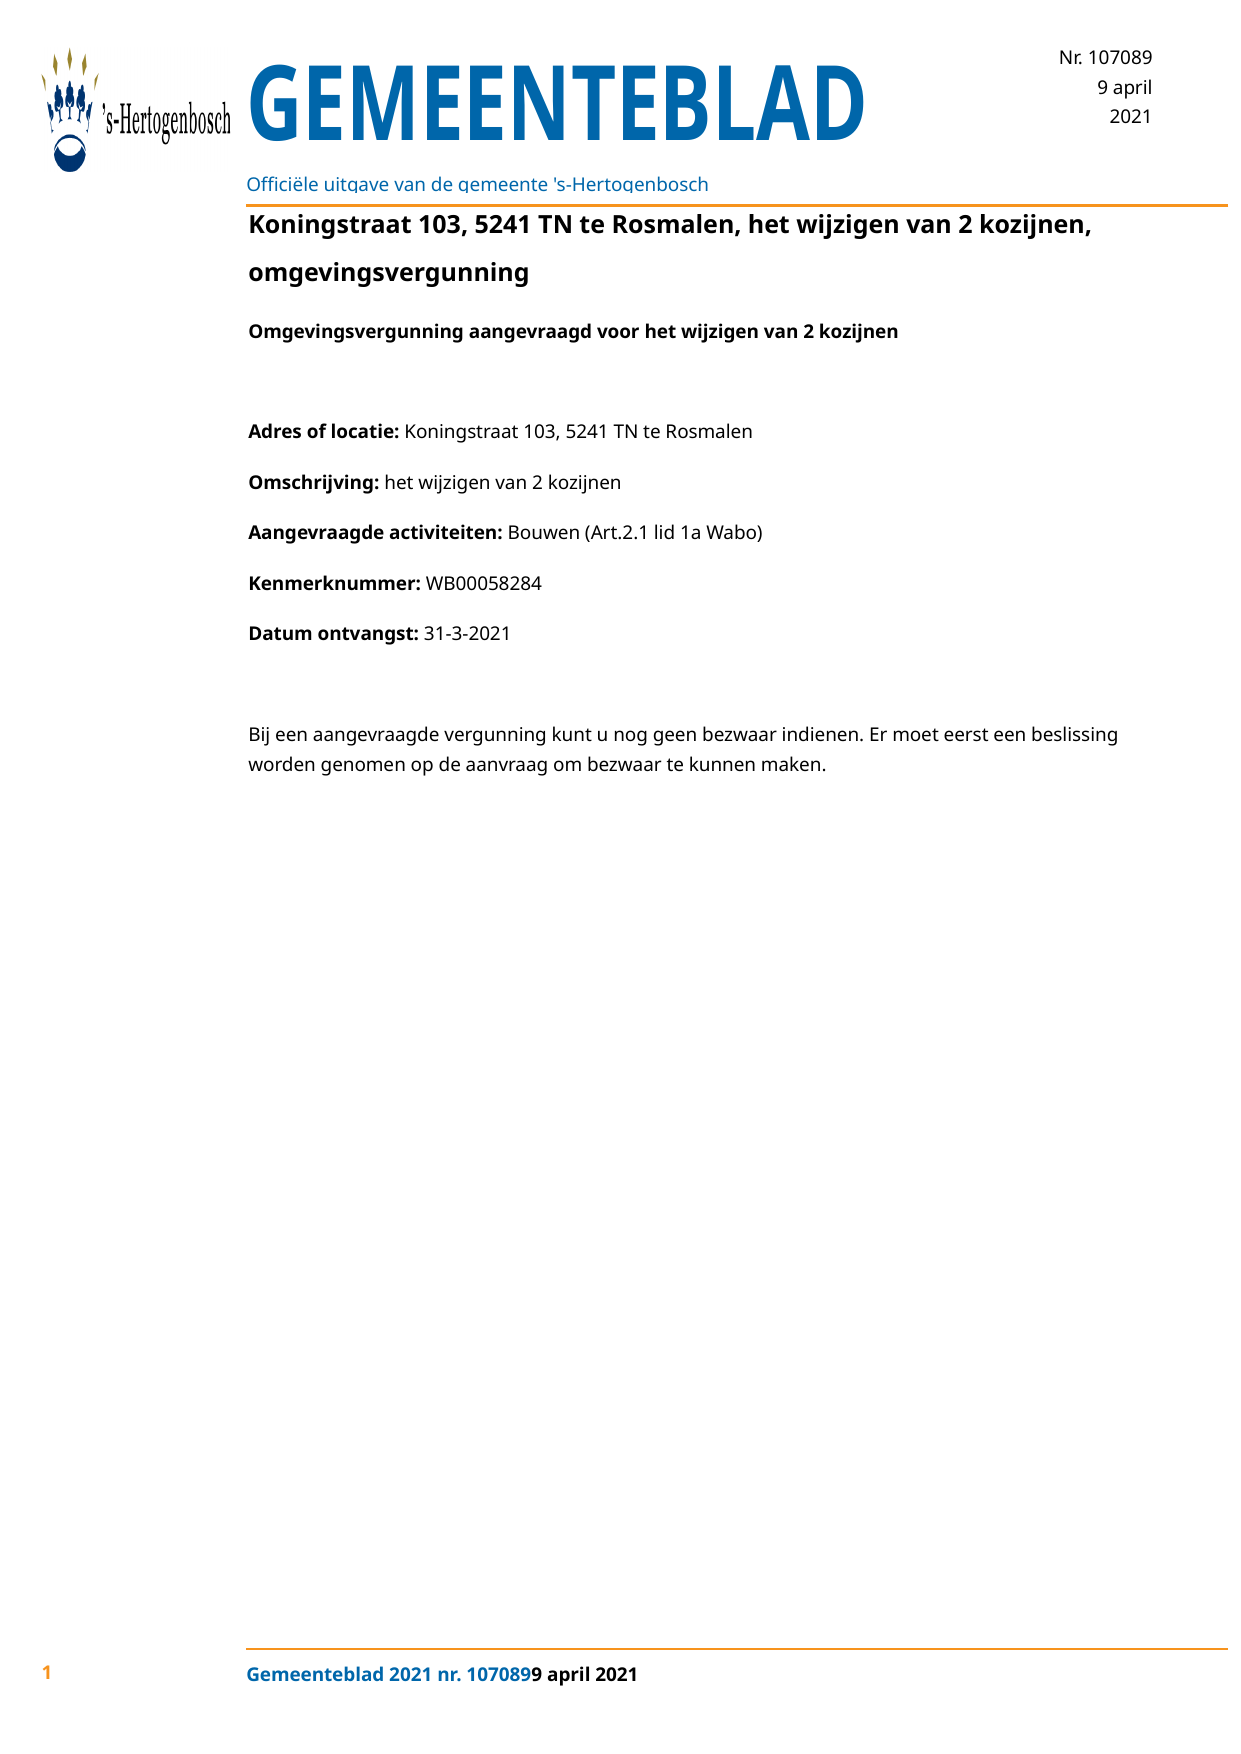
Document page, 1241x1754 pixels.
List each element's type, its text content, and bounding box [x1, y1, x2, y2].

text Omschrijving: het wijzigen van 2 kozijnen [248, 469, 1152, 495]
text Datum ontvangst: 31-3-2021 [248, 620, 1152, 646]
text Omgevingsvergunning aangevraagd voor het wijzigen van 2 kozijnen [248, 318, 1152, 344]
text Adres of locatie: Koningstraat 103, 5241 TN te Rosmalen [248, 419, 1152, 444]
text Bij een aangevraagde vergunning kunt u nog geen bezwaar indienen. Er moet eerst een beslissing worden genomen op de aanvraag om bezwaar te kunnen maken. [248, 721, 1152, 777]
text Aangevraagde activiteiten: Bouwen (Art.2.1 lid 1a Wabo) [248, 519, 1152, 545]
text Koningstraat 103, 5241 TN te Rosmalen, het wijzigen van 2 kozijnen, omgevingsvergunning [248, 207, 1152, 288]
text Kenmerknummer: WB00058284 [248, 570, 1152, 596]
picture [41, 47, 231, 172]
